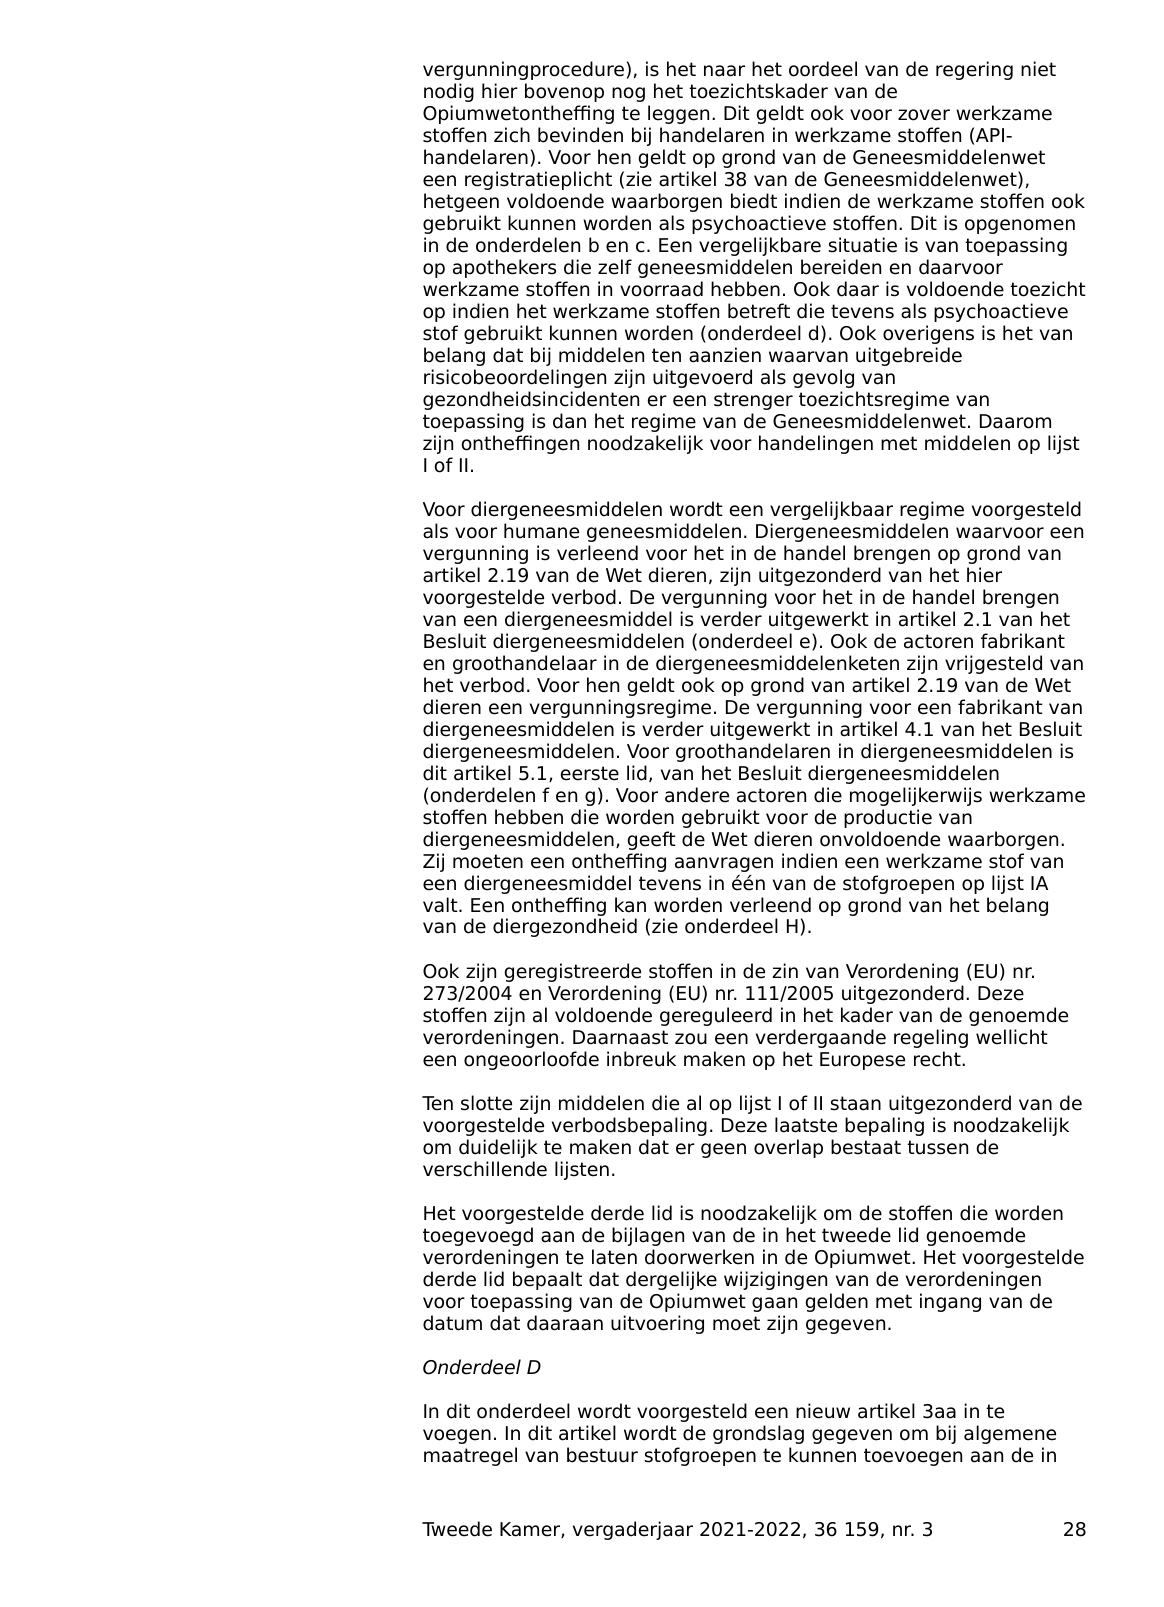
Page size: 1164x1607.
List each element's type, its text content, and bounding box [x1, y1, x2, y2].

text Het voorgestelde derde lid is noodzakelijk om de stoffen die worden toegevoegd aan de bijlagen van de in het tweede lid genoemde verordeningen te laten doorwerken in de Opiumwet. Het voorgestelde derde lid bepaalt dat dergelijke wijzigingen van de verordeningen voor toepassing van de Opiumwet gaan gelden met ingang van de datum dat daaraan uitvoering moet zijn gegeven. [422, 1203, 1087, 1335]
text vergunningprocedure), is het naar het oordeel van de regering niet nodig hier bovenop nog het toezichtskader van de Opiumwetontheffing te leggen. Dit geldt ook voor zover werkzame stoffen zich bevinden bij handelaren in werkzame stoffen (API-handelaren). Voor hen geldt op grond van de Geneesmiddelenwet een registratieplicht (zie artikel 38 van de Geneesmiddelenwet), hetgeen voldoende waarborgen biedt indien de werkzame stoffen ook gebruikt kunnen worden als psychoactieve stoffen. Dit is opgenomen in de onderdelen b en c. Een vergelijkbare situatie is van toepassing op apothekers die zelf geneesmiddelen bereiden en daarvoor werkzame stoffen in voorraad hebben. Ook daar is voldoende toezicht op indien het werkzame stoffen betreft die tevens als psychoactieve stof gebruikt kunnen worden (onderdeel d). Ook overigens is het van belang dat bij middelen ten aanzien waarvan uitgebreide risicobeoordelingen zijn uitgevoerd als gevolg van gezondheidsincidenten er een strenger toezichtsregime van toepassing is dan het regime van de Geneesmiddelenwet. Daarom zijn ontheffingen noodzakelijk voor handelingen met middelen op lijst I of II. [422, 59, 1087, 477]
text In dit onderdeel wordt voorgesteld een nieuw artikel 3aa in te voegen. In dit artikel wordt de grondslag gegeven om bij algemene maatregel van bestuur stofgroepen te kunnen toevoegen aan de in [422, 1401, 1087, 1467]
text Ook zijn geregistreerde stoffen in de zin van Verordening (EU) nr. 273/2004 en Verordening (EU) nr. 111/2005 uitgezonderd. Deze stoffen zijn al voldoende gereguleerd in het kader van de genoemde verordeningen. Daarnaast zou een verdergaande regeling wellicht een ongeoorloofde inbreuk maken op het Europese recht. [422, 961, 1087, 1071]
text Voor diergeneesmiddelen wordt een vergelijkbaar regime voorgesteld als voor humane geneesmiddelen. Diergeneesmiddelen waarvoor een vergunning is verleend voor het in de handel brengen op grond van artikel 2.19 van de Wet dieren, zijn uitgezonderd van het hier voorgestelde verbod. De vergunning voor het in de handel brengen van een diergeneesmiddel is verder uitgewerkt in artikel 2.1 van het Besluit diergeneesmiddelen (onderdeel e). Ook de actoren fabrikant en groothandelaar in de diergeneesmiddelenketen zijn vrijgesteld van het verbod. Voor hen geldt ook op grond van artikel 2.19 van de Wet dieren een vergunningsregime. De vergunning voor een fabrikant van diergeneesmiddelen is verder uitgewerkt in artikel 4.1 van het Besluit diergeneesmiddelen. Voor groothandelaren in diergeneesmiddelen is dit artikel 5.1, eerste lid, van het Besluit diergeneesmiddelen (onderdelen f en g). Voor andere actoren die mogelijkerwijs werkzame stoffen hebben die worden gebruikt voor de productie van diergeneesmiddelen, geeft de Wet dieren onvoldoende waarborgen. Zij moeten een ontheffing aanvragen indien een werkzame stof van een diergeneesmiddel tevens in één van de stofgroepen op lijst IA valt. Een ontheffing kan worden verleend op grond van het belang van de diergezondheid (zie onderdeel H). [422, 499, 1087, 938]
subtitle Onderdeel D [422, 1357, 1087, 1379]
text Ten slotte zijn middelen die al op lijst I of II staan uitgezonderd van de voorgestelde verbodsbepaling. Deze laatste bepaling is noodzakelijk om duidelijk te maken dat er geen overlap bestaat tussen de verschillende lijsten. [422, 1093, 1087, 1181]
